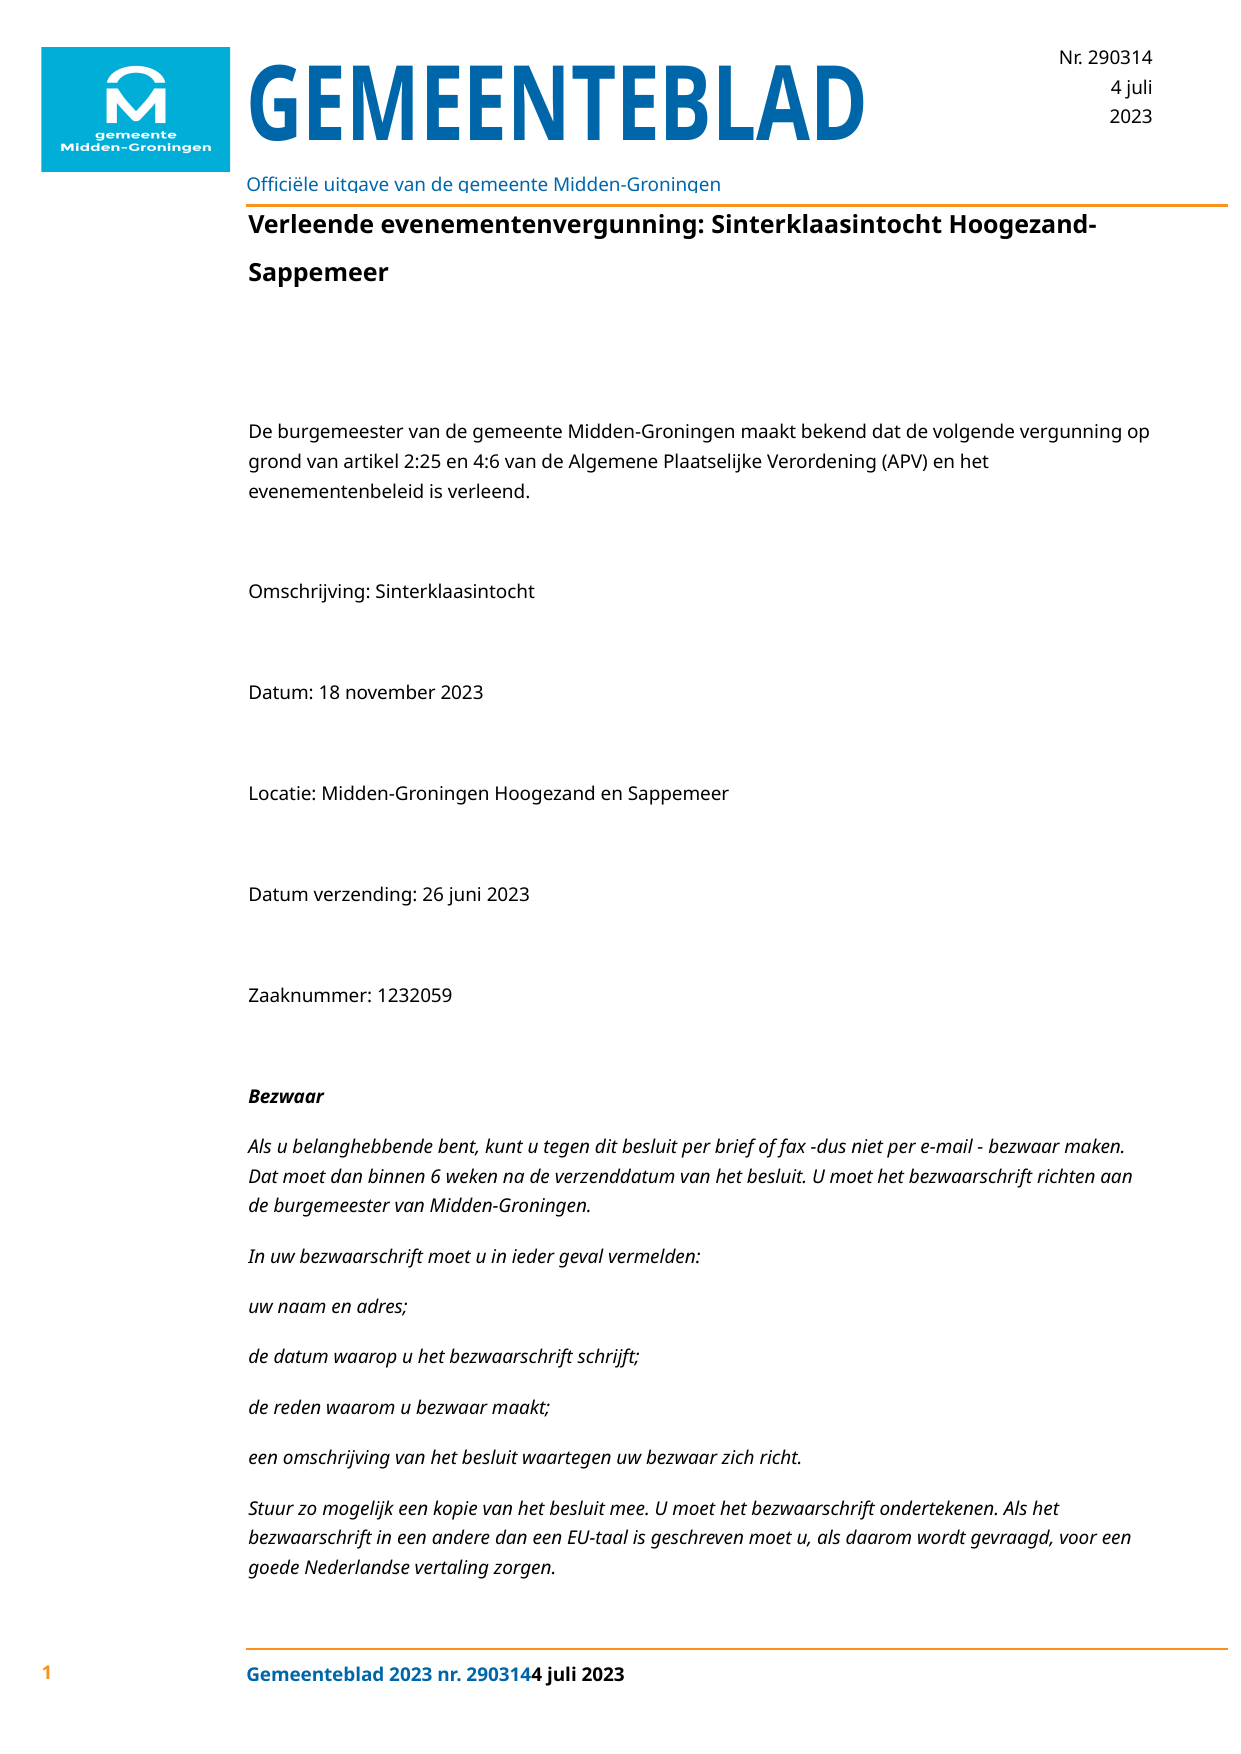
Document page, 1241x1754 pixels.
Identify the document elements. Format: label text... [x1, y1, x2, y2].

text Zaaknummer: 1232059 [248, 982, 1152, 1008]
text Als u belanghebbende bent, kunt u tegen dit besluit per brief of fax -dus niet per e-mail - bezwaar maken. Dat moet dan binnen 6 weken na de verzenddatum van het besluit. U moet het bezwaarschrift richten aan de burgemeester van Midden-Groningen. [248, 1133, 1152, 1218]
picture [184, 146, 190, 153]
text de reden waarom u bezwaar maakt; [248, 1394, 1152, 1420]
text Omschrijving: Sinterklaasintocht [248, 579, 1152, 604]
text Bezwaar [248, 1083, 1152, 1109]
text De burgemeester van de gemeente Midden-Groningen maakt bekend dat de volgende vergunning op grond van artikel 2:25 en 4:6 van de Algemene Plaatselijke Verordening (APV) en het evenementenbeleid is verleend. [248, 419, 1152, 504]
text Verleende evenementenvergunning: Sinterklaasintocht Hoogezand-Sappemeer [248, 207, 1152, 288]
text Stuur zo mogelijk een kopie van het besluit mee. U moet het bezwaarschrift ondertekenen. Als het bezwaarschrift in een andere dan een EU-taal is geschreven moet u, als daarom wordt gevraagd, voor een goede Nederlandse vertaling zorgen. [248, 1495, 1152, 1580]
picture [108, 66, 164, 82]
text een omschrijving van het besluit waartegen uw bezwaar zich richt. [248, 1444, 1152, 1470]
text Locatie: Midden-Groningen Hoogezand en Sappemeer [248, 780, 1152, 806]
text In uw bezwaarschrift moet u in ieder geval vermelden: [248, 1243, 1152, 1269]
text Datum: 18 november 2023 [248, 679, 1152, 705]
text Datum verzending: 26 juni 2023 [248, 881, 1152, 907]
picture [107, 89, 165, 122]
text de datum waarop u het bezwaarschrift schrijft; [248, 1344, 1152, 1369]
text uw naam en adres; [248, 1293, 1152, 1319]
